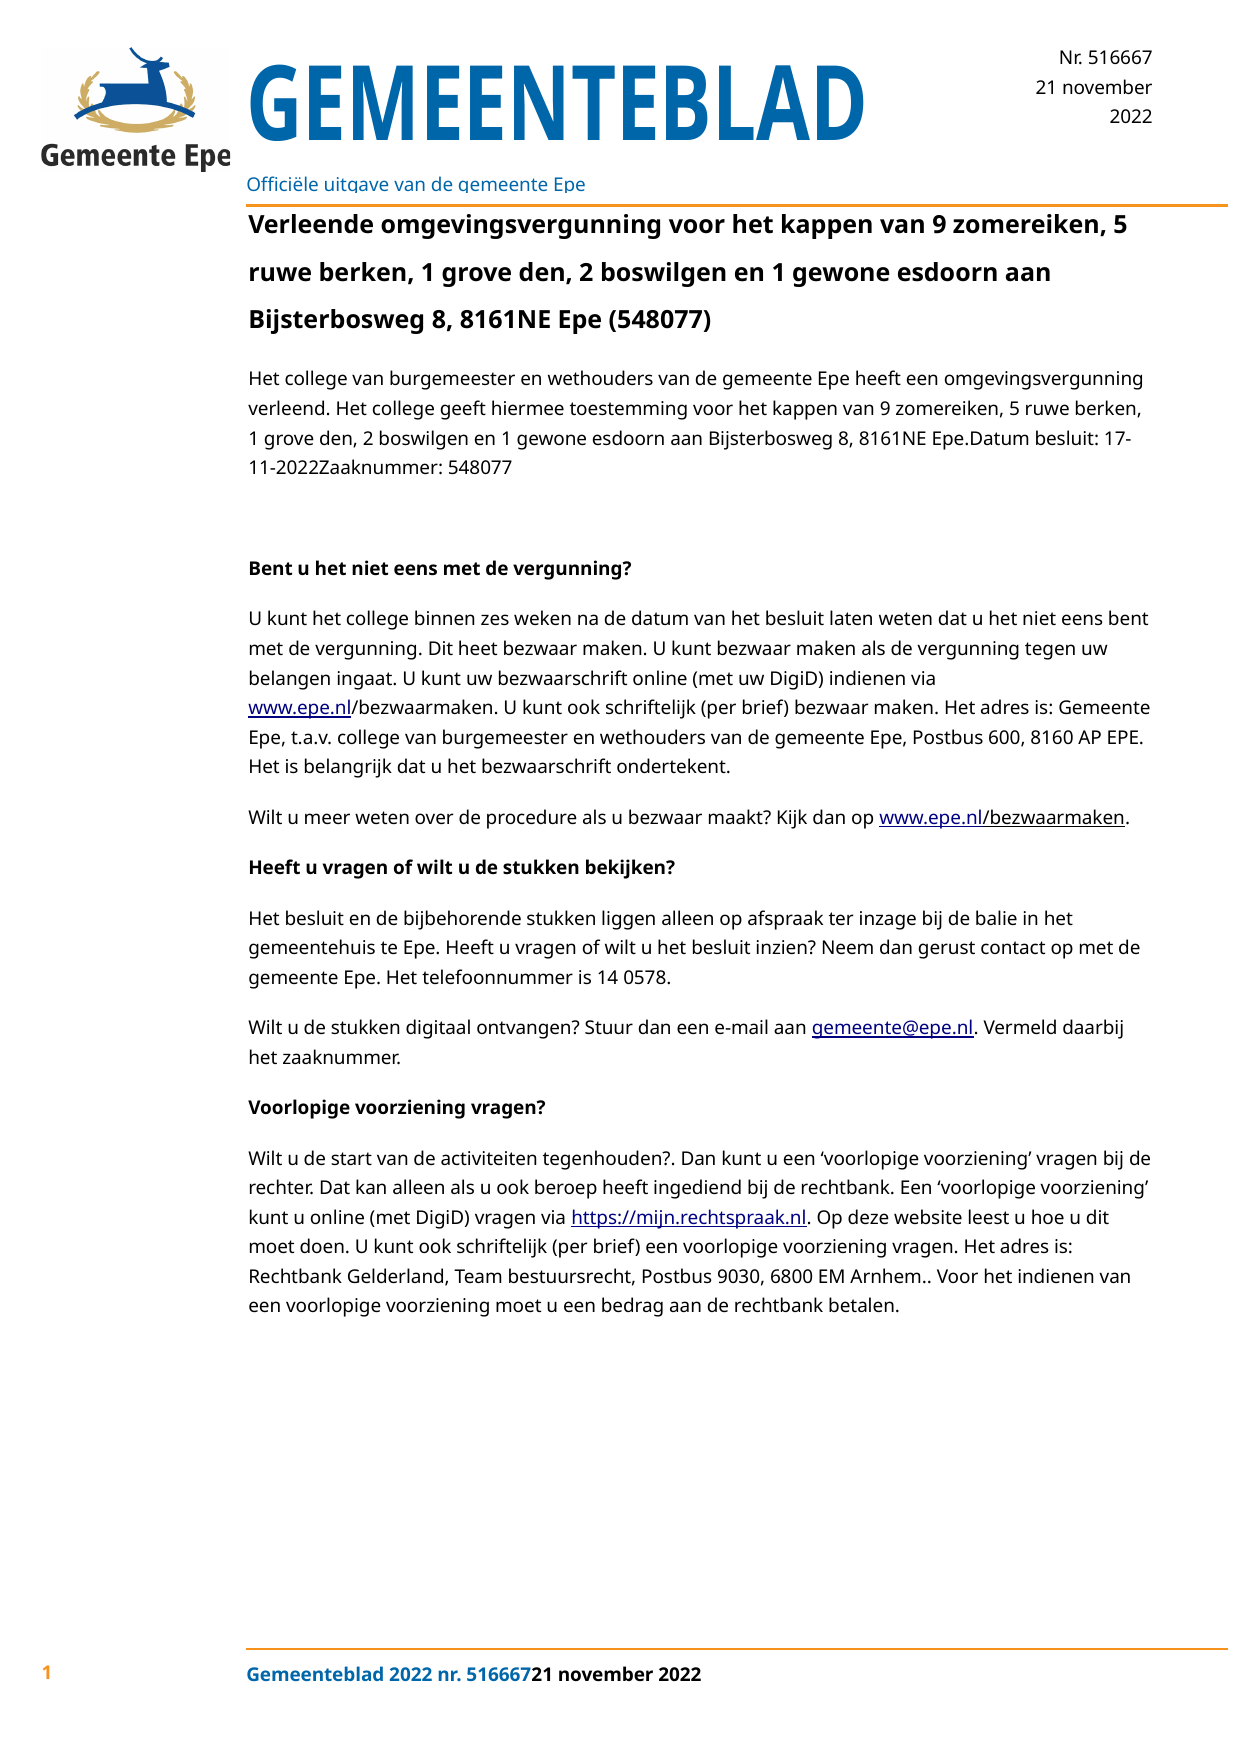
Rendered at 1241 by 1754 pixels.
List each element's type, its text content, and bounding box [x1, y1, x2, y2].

text Heeft u vragen of wilt u de stukken bekijken? [248, 854, 1152, 880]
text Verleende omgevingsvergunning voor het kappen van 9 zomereiken, 5 ruwe berken, 1 grove den, 2 boswilgen en 1 gewone esdoorn aan Bijsterbosweg 8, 8161NE Epe (548077) [248, 207, 1152, 336]
text Het besluit en de bijbehorende stukken liggen alleen op afspraak ter inzage bij de balie in het gemeentehuis te Epe. Heeft u vragen of wilt u het besluit inzien? Neem dan gerust contact op met de gemeente Epe. Het telefoonnummer is 14 0578. [248, 905, 1152, 989]
text Het college van burgemeester en wethouders van de gemeente Epe heeft een omgevingsvergunning verleend. Het college geeft hiermee toestemming voor het kappen van 9 zomereiken, 5 ruwe berken, 1 grove den, 2 boswilgen en 1 gewone esdoorn aan Bijsterbosweg 8, 8161NE Epe.Datum besluit: 17-11-2022Zaaknummer: 548077 [248, 366, 1152, 480]
text Wilt u meer weten over de procedure als u bezwaar maakt? Kijk dan op www.epe.nl/bezwaarmaken. [248, 804, 1152, 829]
text Wilt u de stukken digitaal ontvangen? Stuur dan een e-mail aan gemeente@epe.nl. Vermeld daarbij het zaaknummer. [248, 1014, 1152, 1069]
picture [41, 47, 231, 172]
text Bent u het niet eens met de vergunning? [248, 555, 1152, 581]
text U kunt het college binnen zes weken na de datum van het besluit laten weten dat u het niet eens bent met de vergunning. Dit heet bezwaar maken. U kunt bezwaar maken als de vergunning tegen uw belangen ingaat. U kunt uw bezwaarschrift online (met uw DigiD) indienen via www.epe.nl/bezwaarmaken. U kunt ook schriftelijk (per brief) bezwaar maken. Het adres is: Gemeente Epe, t.a.v. college van burgemeester en wethouders van de gemeente Epe, Postbus 600, 8160 AP EPE. Het is belangrijk dat u het bezwaarschrift ondertekent. [248, 606, 1152, 779]
text Voorlopige voorziening vragen? [248, 1094, 1152, 1120]
text Wilt u de start van de activiteiten tegenhouden?. Dan kunt u een ‘voorlopige voorziening’ vragen bij de rechter. Dat kan alleen als u ook beroep heeft ingediend bij de rechtbank. Een ‘voorlopige voorziening’ kunt u online (met DigiD) vragen via https://mijn.rechtspraak.nl. Op deze website leest u hoe u dit moet doen. U kunt ook schriftelijk (per brief) een voorlopige voorziening vragen. Het adres is: Rechtbank Gelderland, Team bestuursrecht, Postbus 9030, 6800 EM Arnhem.. Voor het indienen van een voorlopige voorziening moet u een bedrag aan de rechtbank betalen. [248, 1145, 1152, 1318]
